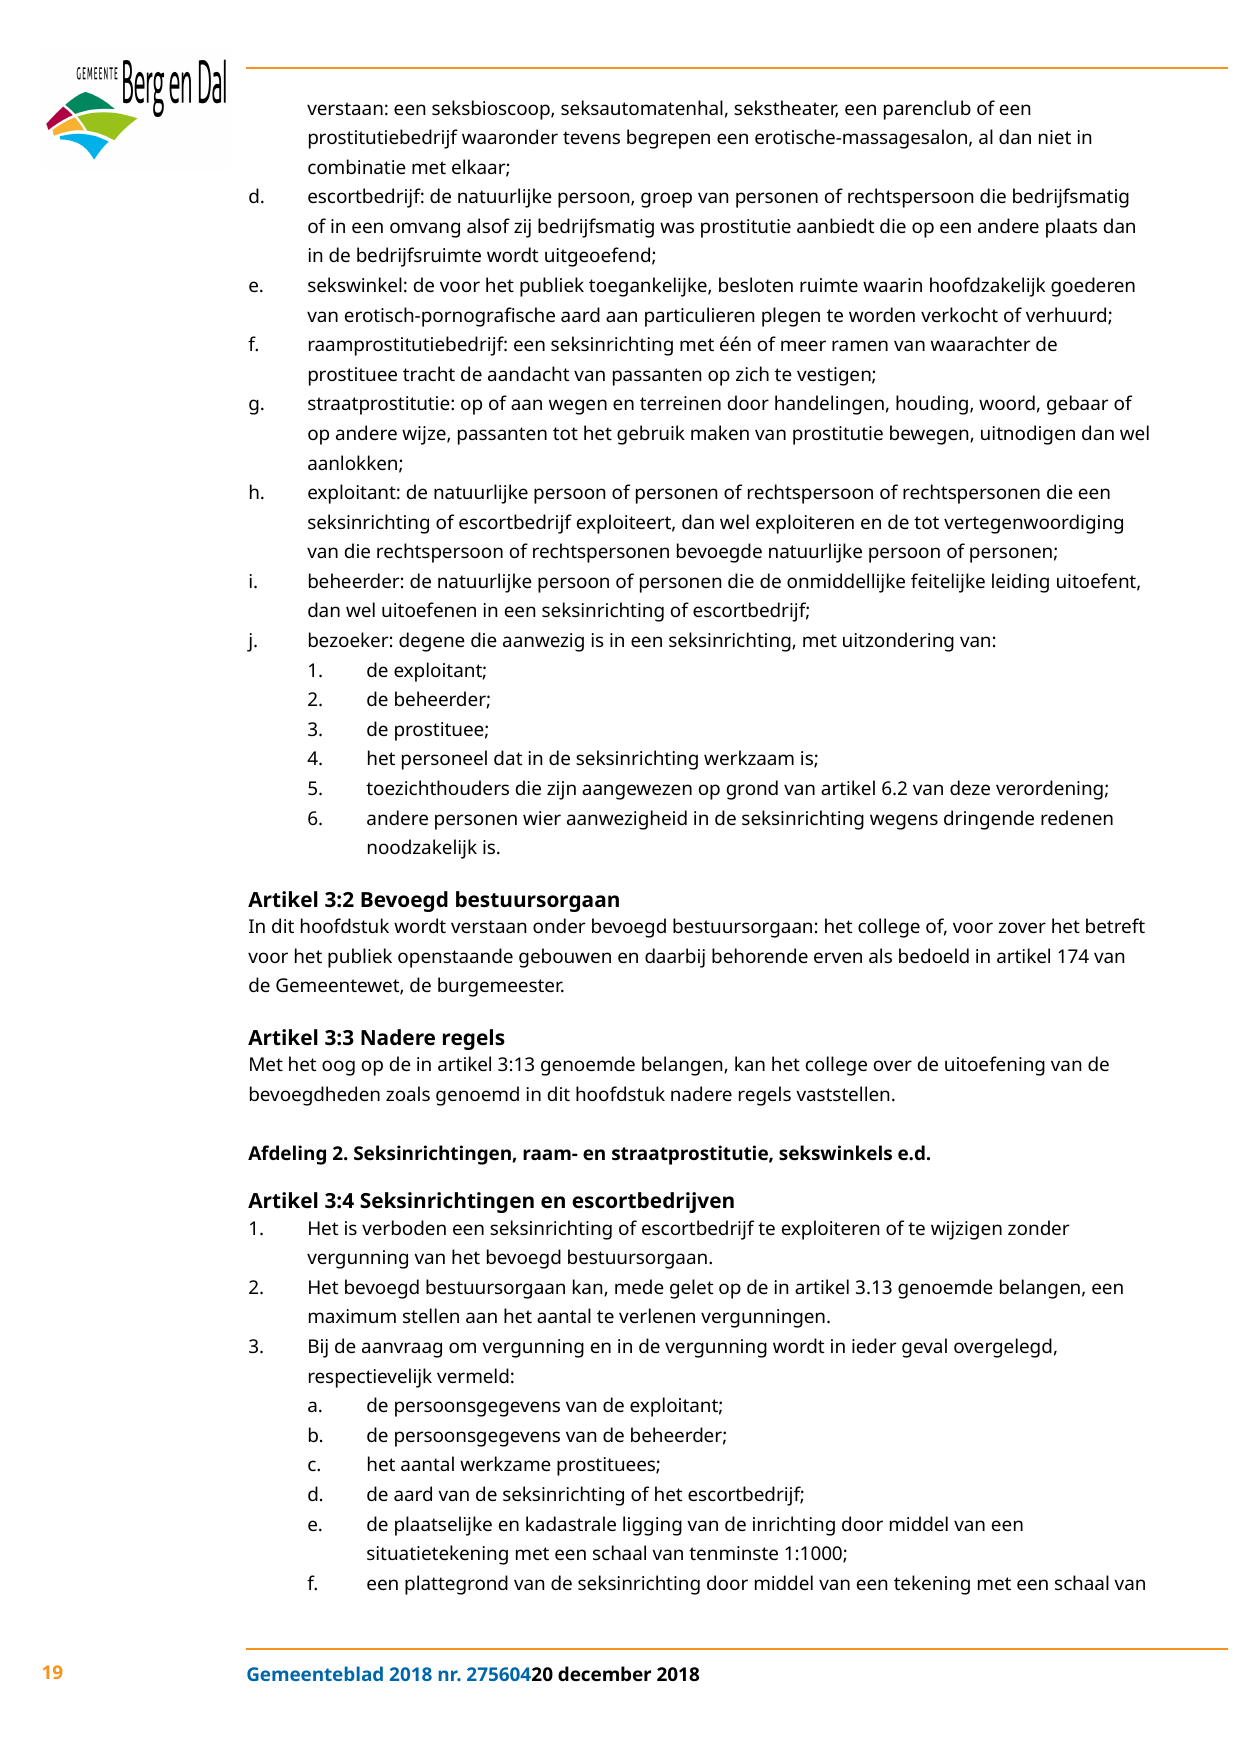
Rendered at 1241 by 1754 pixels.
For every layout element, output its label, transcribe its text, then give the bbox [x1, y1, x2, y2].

list andere personen wier aanwezigheid in de seksinrichting wegens dringende redenen noodzakelijk is. [307, 805, 1152, 860]
list Bij de aanvraag om vergunning en in de vergunning wordt in ieder geval overgelegd, respectievelijk vermeld: [248, 1333, 1152, 1389]
list straatprostitutie: op of aan wegen en terreinen door handelingen, houding, woord, gebaar of op andere wijze, passanten tot het gebruik maken van prostitutie bewegen, uitnodigen dan wel aanlokken; [248, 391, 1152, 476]
text Met het oog op de in artikel 3:13 genoemde belangen, kan het college over de uitoefening van de bevoegdheden zoals genoemd in dit hoofdstuk nadere regels vaststellen. [248, 1051, 1152, 1107]
text Artikel 3:4 Seksinrichtingen en escortbedrijven [248, 1187, 1152, 1215]
list de exploitant; [307, 657, 1152, 683]
list de plaatselijke en kadastrale ligging van de inrichting door middel van een situatietekening met een schaal van tenminste 1:1000; [307, 1511, 1152, 1566]
list exploitant: de natuurlijke persoon of personen of rechtspersoon of rechtspersonen die een seksinrichting of escortbedrijf exploiteert, dan wel exploiteren en de tot vertegenwoordiging van die rechtspersoon of rechtspersonen bevoegde natuurlijke persoon of personen; [248, 479, 1152, 564]
list escortbedrijf: de natuurlijke persoon, groep van personen of rechtspersoon die bedrijfsmatig of in een omvang alsof zij bedrijfsmatig was prostitutie aanbiedt die op een andere plaats dan in de bedrijfsruimte wordt uitgeoefend; [248, 183, 1152, 268]
list verstaan: een seksbioscoop, seksautomatenhal, sekstheater, een parenclub of een prostitutiebedrijf waaronder tevens begrepen een erotische-massagesalon, al dan niet in combinatie met elkaar; [248, 95, 1152, 180]
list de persoonsgegevens van de beheerder; [307, 1422, 1152, 1448]
list bezoeker: degene die aanwezig is in een seksinrichting, met uitzondering van: [248, 627, 1152, 653]
list het personeel dat in de seksinrichting werkzaam is; [307, 746, 1152, 771]
text Afdeling 2. Seksinrichtingen, raam- en straatprostitutie, sekswinkels e.d. [248, 1140, 1152, 1166]
list de aard van de seksinrichting of het escortbedrijf; [307, 1481, 1152, 1507]
list de beheerder; [307, 686, 1152, 712]
list beheerder: de natuurlijke persoon of personen die de onmiddellijke feitelijke leiding uitoefent, dan wel uitoefenen in een seksinrichting of escortbedrijf; [248, 568, 1152, 623]
list toezichthouders die zijn aangewezen op grond van artikel 6.2 van deze verordening; [307, 775, 1152, 801]
text Artikel 3:3 Nadere regels [248, 1023, 1152, 1051]
picture [41, 47, 231, 172]
list Het is verboden een seksinrichting of escortbedrijf te exploiteren of te wijzigen zonder vergunning van het bevoegd bestuursorgaan. [248, 1215, 1152, 1270]
list raamprostitutiebedrijf: een seksinrichting met één of meer ramen van waarachter de prostituee tracht de aandacht van passanten op zich te vestigen; [248, 331, 1152, 387]
list de persoonsgegevens van de exploitant; [307, 1392, 1152, 1418]
text In dit hoofdstuk wordt verstaan onder bevoegd bestuursorgaan: het college of, voor zover het betreft voor het publiek openstaande gebouwen en daarbij behorende erven als bedoeld in artikel 174 van de Gemeentewet, de burgemeester. [248, 913, 1152, 998]
list sekswinkel: de voor het publiek toegankelijke, besloten ruimte waarin hoofdzakelijk goederen van erotisch-pornografische aard aan particulieren plegen te worden verkocht of verhuurd; [248, 272, 1152, 328]
text Artikel 3:2 Bevoegd bestuursorgaan [248, 885, 1152, 913]
list Het bevoegd bestuursorgaan kan, mede gelet op de in artikel 3.13 genoemde belangen, een maximum stellen aan het aantal te verlenen vergunningen. [248, 1274, 1152, 1329]
list het aantal werkzame prostituees; [307, 1452, 1152, 1477]
list een plattegrond van de seksinrichting door middel van een tekening met een schaal van [307, 1570, 1152, 1596]
list de prostituee; [307, 716, 1152, 742]
